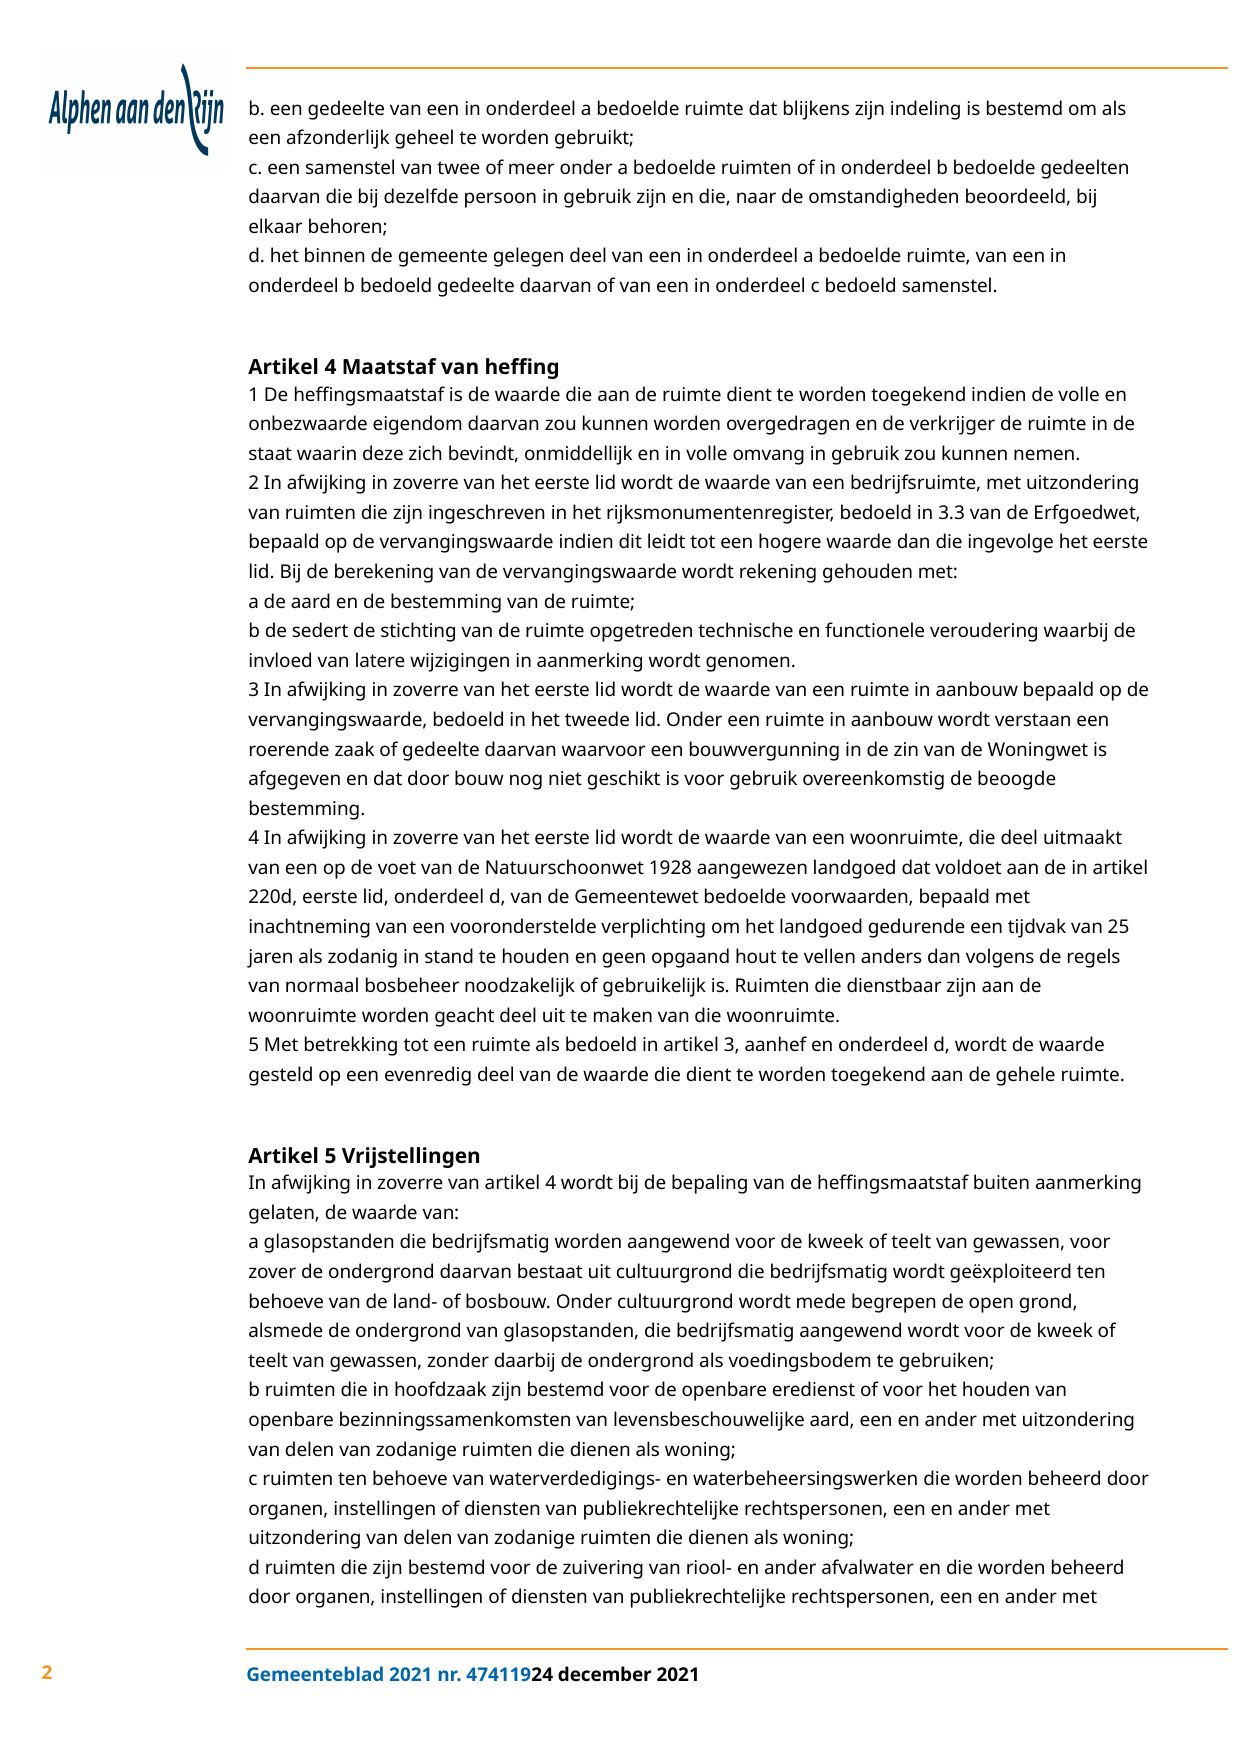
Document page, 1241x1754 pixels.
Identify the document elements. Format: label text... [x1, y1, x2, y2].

text 5 Met betrekking tot een ruimte als bedoeld in artikel 3, aanhef en onderdeel d, wordt de waarde gesteld op een evenredig deel van de waarde die dient te worden toegekend aan de gehele ruimte. [248, 1032, 1152, 1087]
text b de sedert de stichting van de ruimte opgetreden technische en functionele veroudering waarbij de invloed van latere wijzigingen in aanmerking wordt genomen. [248, 617, 1152, 673]
text c. een samenstel van twee of meer onder a bedoelde ruimten of in onderdeel b bedoelde gedeelten daarvan die bij dezelfde persoon in gebruik zijn en die, naar de omstandigheden beoordeeld, bij elkaar behoren; [248, 154, 1152, 239]
text In afwijking in zoverre van artikel 4 wordt bij de bepaling van de heffingsmaatstaf buiten aanmerking gelaten, de waarde van: [248, 1169, 1152, 1225]
picture [41, 47, 231, 172]
text d ruimten die zijn bestemd voor de zuivering van riool- en ander afvalwater en die worden beheerd door organen, instellingen of diensten van publiekrechtelijke rechtspersonen, een en ander met [248, 1554, 1152, 1609]
text b. een gedeelte van een in onderdeel a bedoelde ruimte dat blijkens zijn indeling is bestemd om als een afzonderlijk geheel te worden gebruikt; [248, 95, 1152, 150]
text 2 In afwijking in zoverre van het eerste lid wordt de waarde van een bedrijfsruimte, met uitzondering van ruimten die zijn ingeschreven in het rijksmonumentenregister, bedoeld in 3.3 van de Erfgoedwet, bepaald op de vervangingswaarde indien dit leidt tot een hogere waarde dan die ingevolge het eerste lid. Bij de berekening van de vervangingswaarde wordt rekening gehouden met: [248, 469, 1152, 584]
text d. het binnen de gemeente gelegen deel van een in onderdeel a bedoelde ruimte, van een in onderdeel b bedoeld gedeelte daarvan of van een in onderdeel c bedoeld samenstel. [248, 243, 1152, 298]
text c ruimten ten behoeve van waterverdedigings- en waterbeheersingswerken die worden beheerd door organen, instellingen of diensten van publiekrechtelijke rechtspersonen, een en ander met uitzondering van delen van zodanige ruimten die dienen als woning; [248, 1465, 1152, 1550]
text b ruimten die in hoofdzaak zijn bestemd voor de openbare eredienst of voor het houden van openbare bezinningssamenkomsten van levensbeschouwelijke aard, een en ander met uitzondering van delen van zodanige ruimten die dienen als woning; [248, 1377, 1152, 1462]
text Artikel 5 Vrijstellingen [248, 1141, 1152, 1169]
text a glasopstanden die bedrijfsmatig worden aangewend voor de kweek of teelt van gewassen, voor zover de ondergrond daarvan bestaat uit cultuurgrond die bedrijfsmatig wordt geëxploiteerd ten behoeve van de land- of bosbouw. Onder cultuurgrond wordt mede begrepen de open grond, alsmede de ondergrond van glasopstanden, die bedrijfsmatig aangewend wordt voor de kweek of teelt van gewassen, zonder daarbij de ondergrond als voedingsbodem te gebruiken; [248, 1229, 1152, 1373]
text Artikel 4 Maatstaf van heffing [248, 352, 1152, 381]
text a de aard en de bestemming van de ruimte; [248, 588, 1152, 613]
text 3 In afwijking in zoverre van het eerste lid wordt de waarde van een ruimte in aanbouw bepaald op de vervangingswaarde, bedoeld in het tweede lid. Onder een ruimte in aanbouw wordt verstaan een roerende zaak of gedeelte daarvan waarvoor een bouwvergunning in de zin van de Woningwet is afgegeven en dat door bouw nog niet geschikt is voor gebruik overeenkomstig de beoogde bestemming. [248, 677, 1152, 821]
text 1 De heffingsmaatstaf is de waarde die aan de ruimte dient te worden toegekend indien de volle en onbezwaarde eigendom daarvan zou kunnen worden overgedragen en de verkrijger de ruimte in de staat waarin deze zich bevindt, onmiddellijk en in volle omvang in gebruik zou kunnen nemen. [248, 381, 1152, 466]
text 4 In afwijking in zoverre van het eerste lid wordt de waarde van een woonruimte, die deel uitmaakt van een op de voet van de Natuurschoonwet 1928 aangewezen landgoed dat voldoet aan de in artikel 220d, eerste lid, onderdeel d, van de Gemeentewet bedoelde voorwaarden, bepaald met inachtneming van een vooronderstelde verplichting om het landgoed gedurende een tijdvak van 25 jaren als zodanig in stand te houden en geen opgaand hout te vellen anders dan volgens de regels van normaal bosbeheer noodzakelijk of gebruikelijk is. Ruimten die dienstbaar zijn aan de woonruimte worden geacht deel uit te maken van die woonruimte. [248, 824, 1152, 1028]
